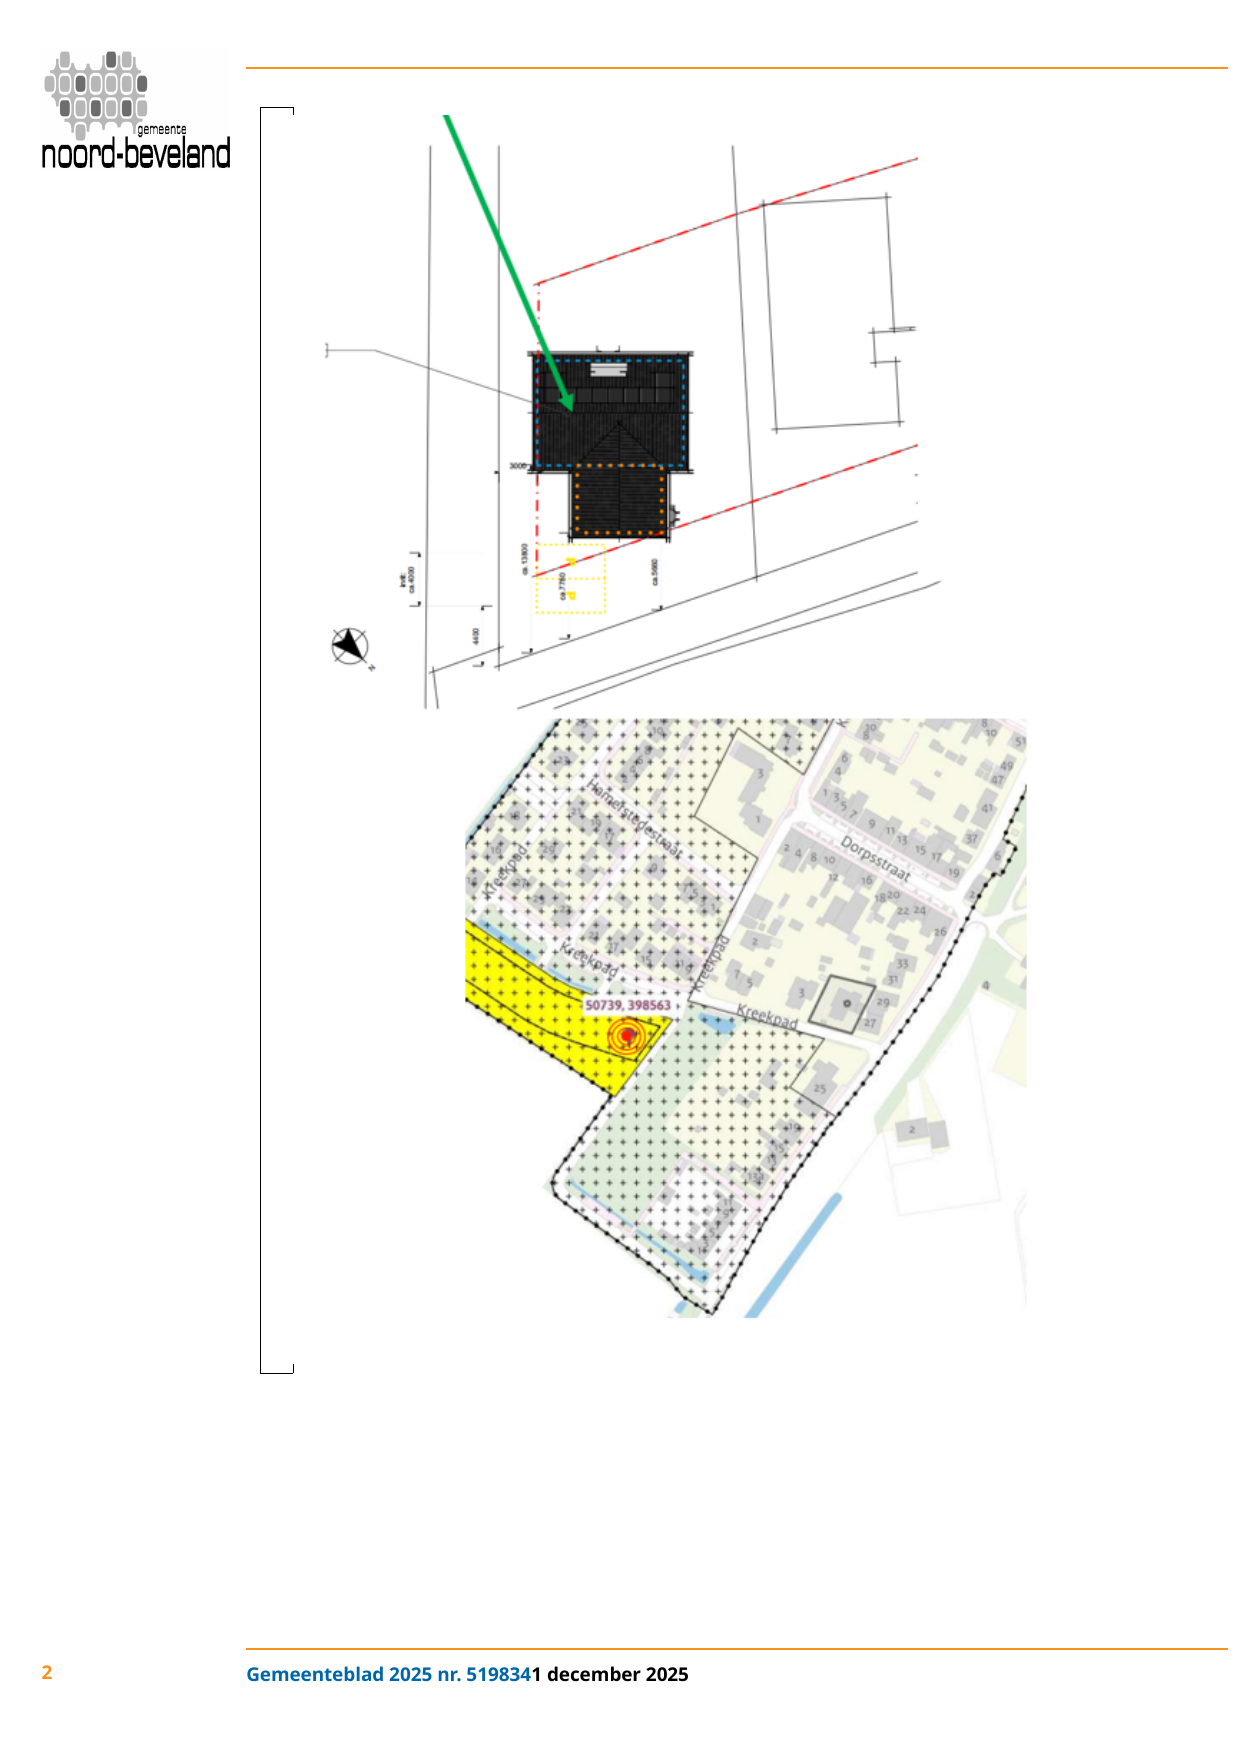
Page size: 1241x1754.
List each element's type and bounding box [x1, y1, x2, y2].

picture [41, 47, 231, 172]
picture [268, 115, 1173, 1364]
